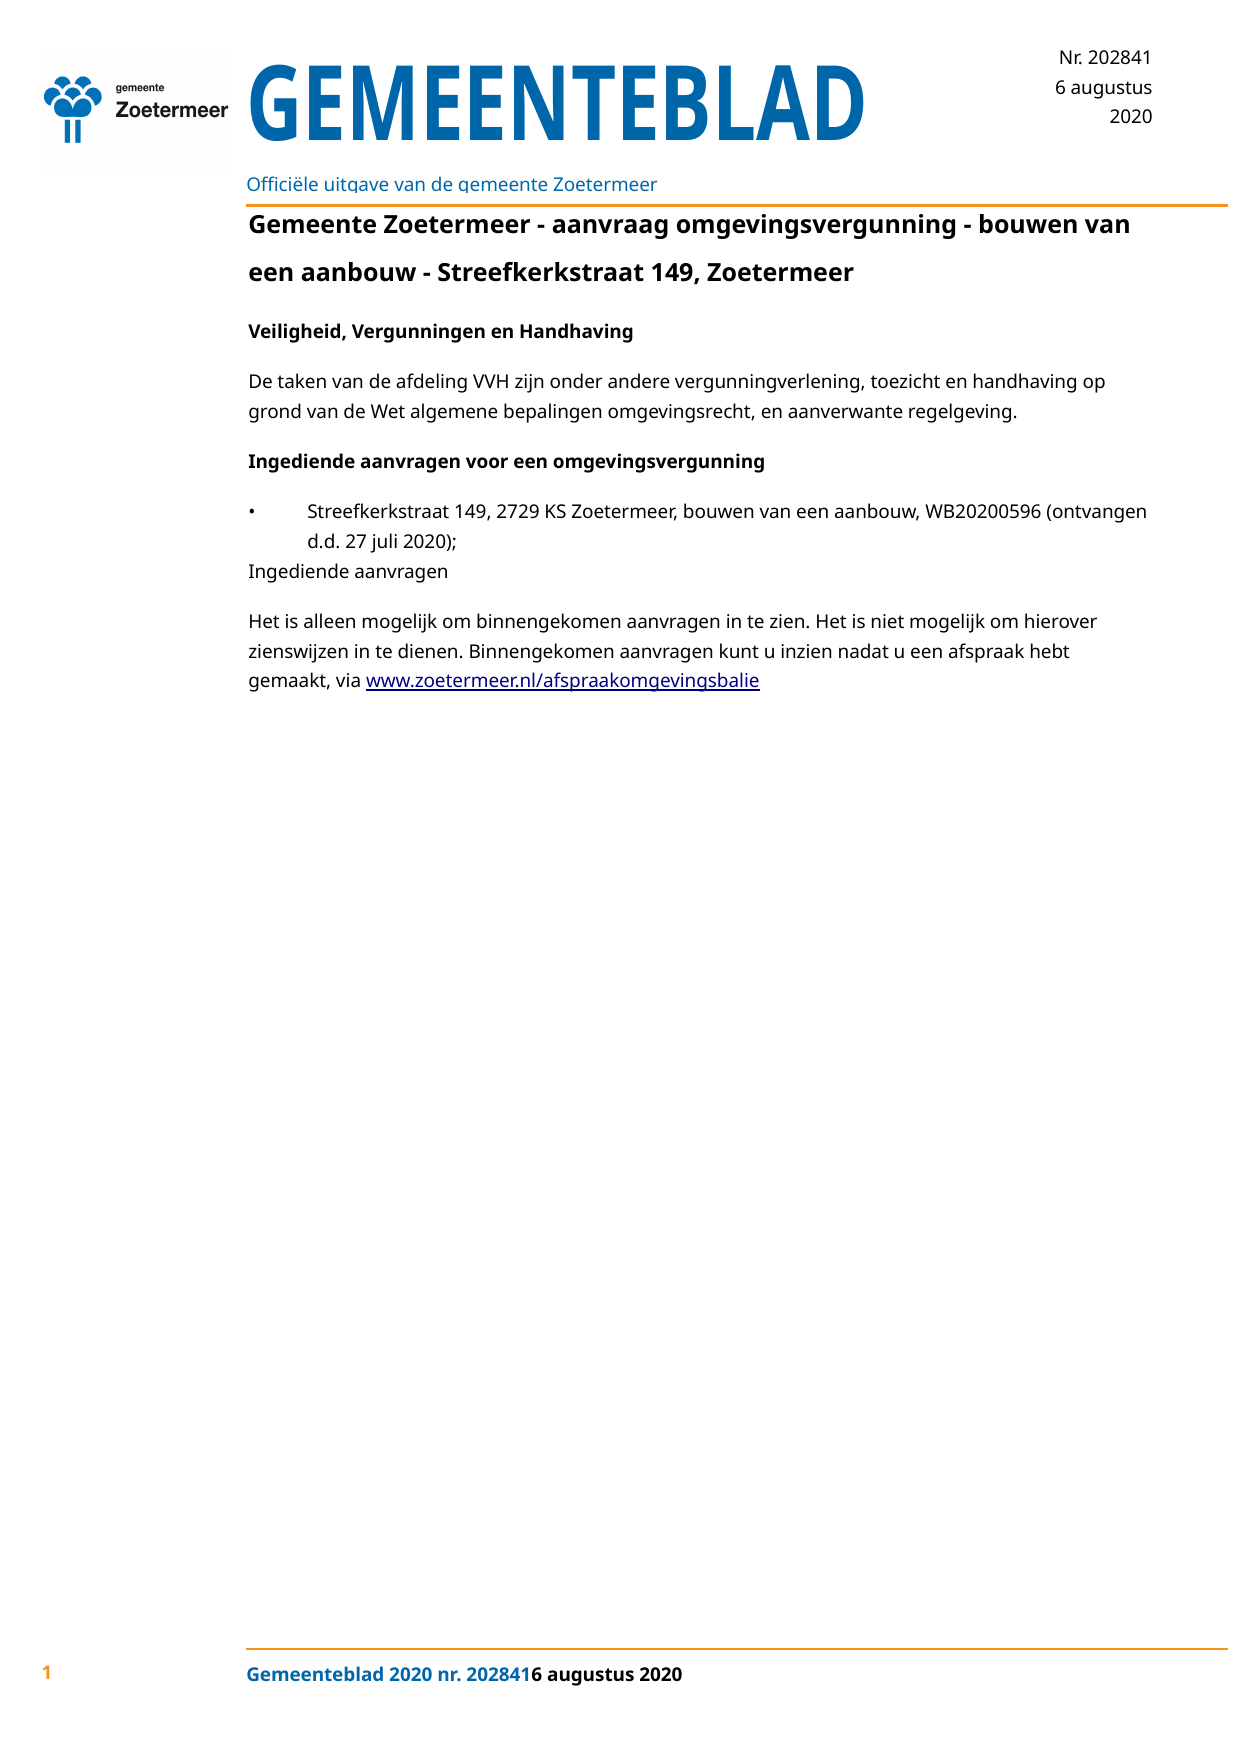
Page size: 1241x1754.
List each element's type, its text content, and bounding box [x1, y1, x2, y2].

text Ingediende aanvragen voor een omgevingsvergunning [248, 448, 1152, 474]
text Gemeente Zoetermeer - aanvraag omgevingsvergunning - bouwen van een aanbouw - Streefkerkstraat 149, Zoetermeer [248, 207, 1152, 288]
text De taken van de afdeling VVH zijn onder andere vergunningverlening, toezicht en handhaving op grond van de Wet algemene bepalingen omgevingsrecht, en aanverwante regelgeving. [248, 368, 1152, 424]
list Streefkerkstraat 149, 2729 KS Zoetermeer, bouwen van een aanbouw, WB20200596 (ontvangen d.d. 27 juli 2020); [248, 499, 1152, 554]
text Ingediende aanvragen [248, 558, 1152, 584]
text Het is alleen mogelijk om binnengekomen aanvragen in te zien. Het is niet mogelijk om hierover zienswijzen in te dienen. Binnengekomen aanvragen kunt u inzien nadat u een afspraak hebt gemaakt, via www.zoetermeer.nl/afspraakomgevingsbalie [248, 608, 1152, 693]
text Veiligheid, Vergunningen en Handhaving [248, 318, 1152, 344]
picture [41, 47, 231, 172]
